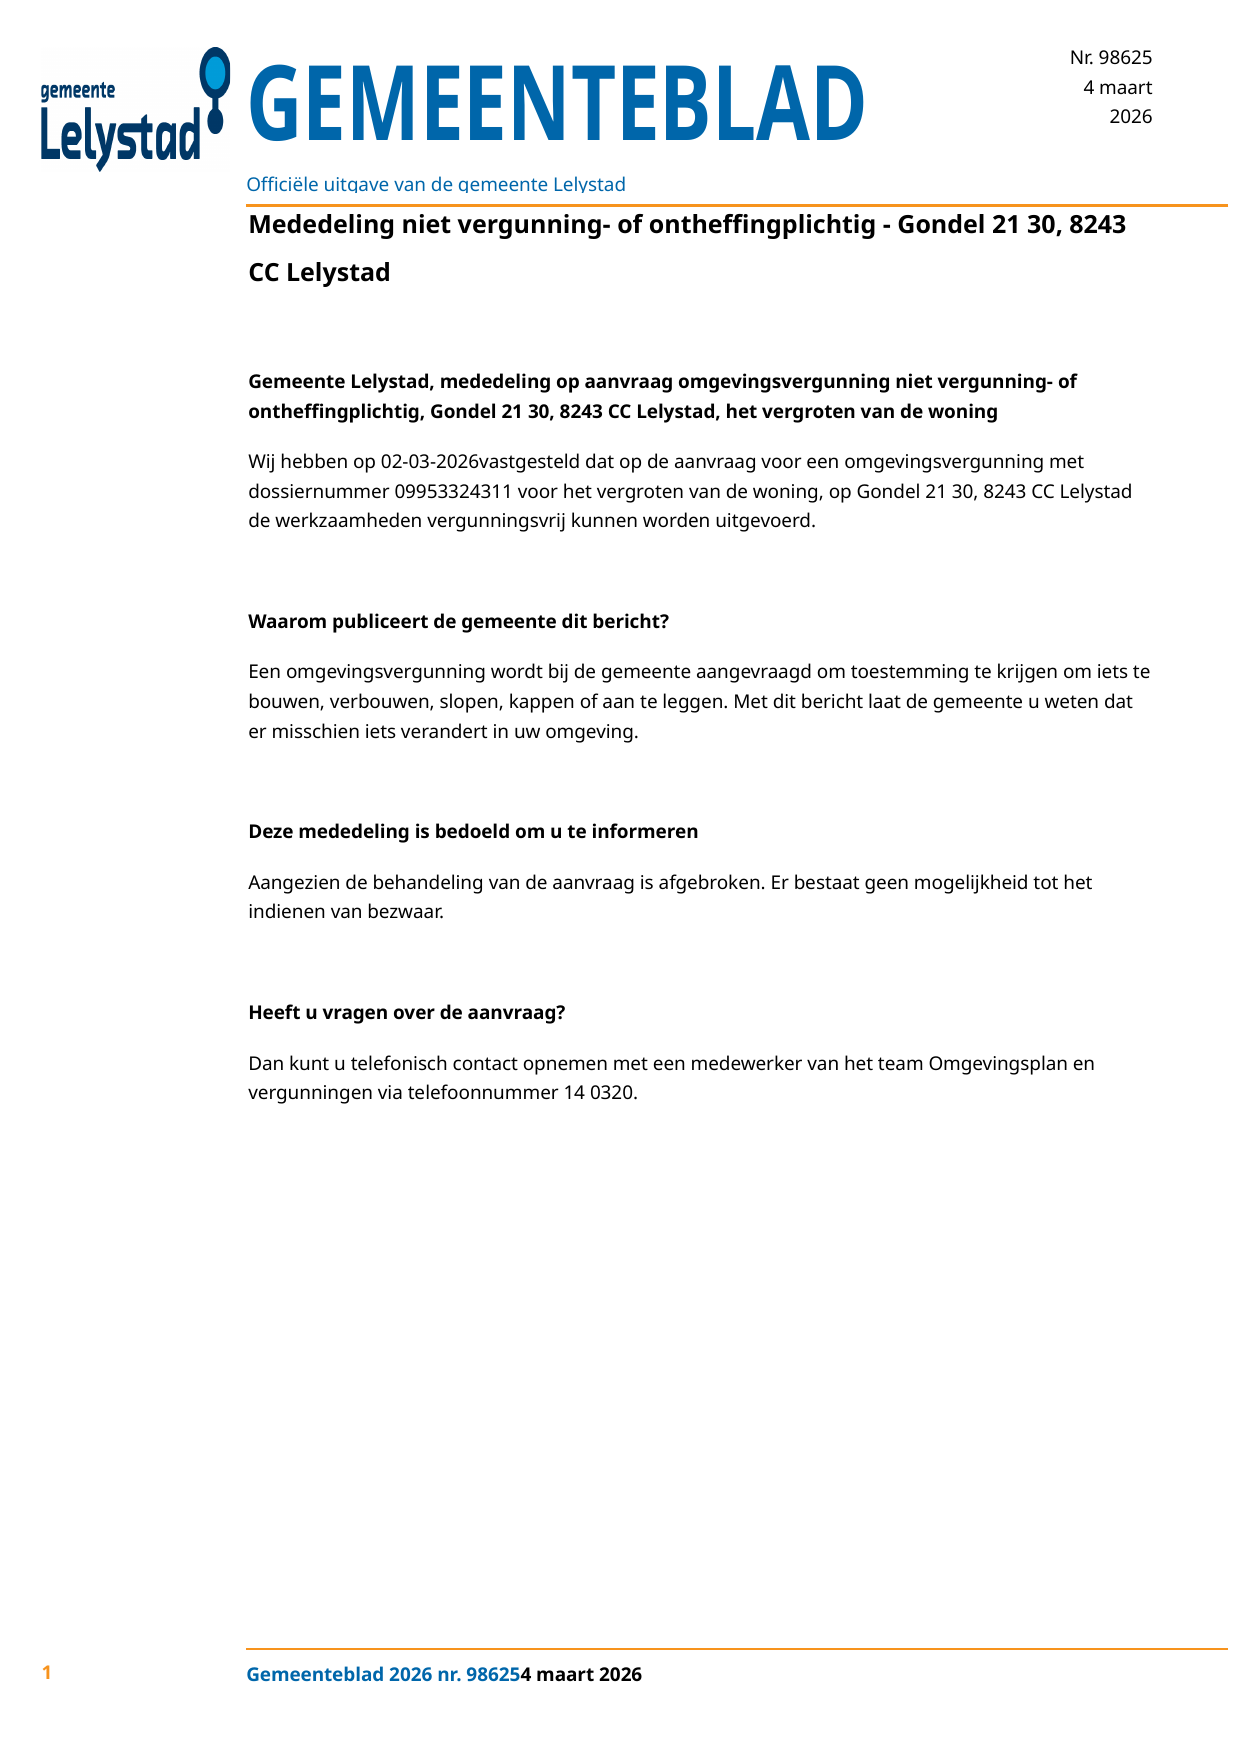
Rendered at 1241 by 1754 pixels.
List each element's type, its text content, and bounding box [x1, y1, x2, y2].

text Wij hebben op 02-03-2026vastgesteld dat op de aanvraag voor een omgevingsvergunning met dossiernummer 09953324311 voor het vergroten van de woning, op Gondel 21 30, 8243 CC Lelystad de werkzaamheden vergunningsvrij kunnen worden uitgevoerd. [248, 448, 1152, 533]
text Deze mededeling is bedoeld om u te informeren [248, 819, 1152, 844]
text Een omgevingsvergunning wordt bij de gemeente aangevraagd om toestemming te krijgen om iets te bouwen, verbouwen, slopen, kappen of aan te leggen. Met dit bericht laat de gemeente u weten dat er misschien iets verandert in uw omgeving. [248, 659, 1152, 744]
text Heeft u vragen over de aanvraag? [248, 999, 1152, 1025]
picture [41, 47, 231, 172]
text Dan kunt u telefonisch contact opnemen met een medewerker van het team Omgevingsplan en vergunningen via telefoonnummer 14 0320. [248, 1050, 1152, 1105]
text Aangezien de behandeling van de aanvraag is afgebroken. Er bestaat geen mogelijkheid tot het indienen van bezwaar. [248, 869, 1152, 924]
text Waarom publiceert de gemeente dit bericht? [248, 608, 1152, 634]
text Gemeente Lelystad, mededeling op aanvraag omgevingsvergunning niet vergunning- of ontheffingplichtig, Gondel 21 30, 8243 CC Lelystad, het vergroten van de woning [248, 368, 1152, 424]
text Mededeling niet vergunning- of ontheffingplichtig - Gondel 21 30, 8243 CC Lelystad [248, 207, 1152, 288]
